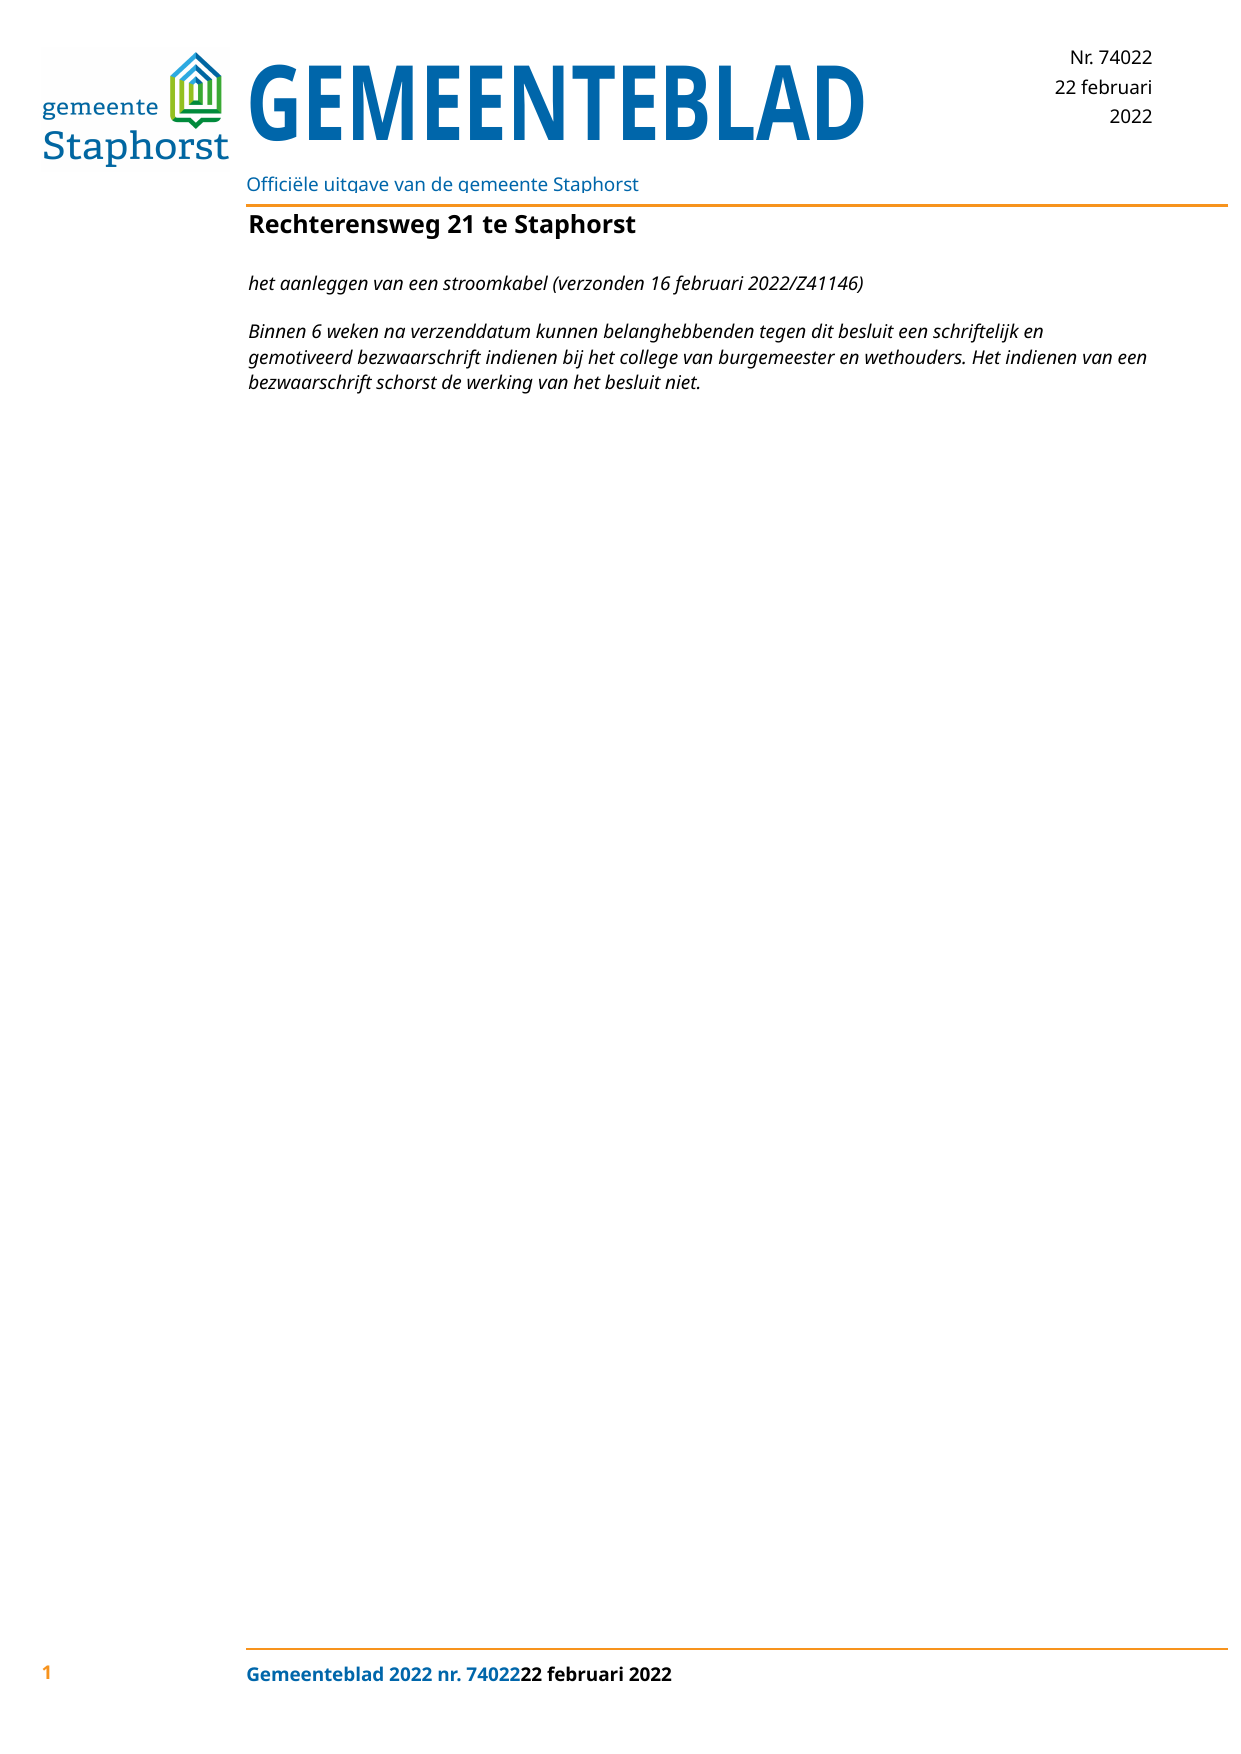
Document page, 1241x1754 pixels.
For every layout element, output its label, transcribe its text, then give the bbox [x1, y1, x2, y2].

picture [41, 47, 231, 172]
text Rechterensweg 21 te Staphorst [248, 207, 1152, 241]
text Binnen 6 weken na verzenddatum kunnen belanghebbenden tegen dit besluit een schriftelijk en gemotiveerd bezwaarschrift indienen bij het college van burgemeester en wethouders. Het indienen van een bezwaarschrift schorst de werking van het besluit niet. [248, 318, 1152, 395]
text het aanleggen van een stroomkabel (verzonden 16 februari 2022/Z41146) [248, 270, 1152, 296]
